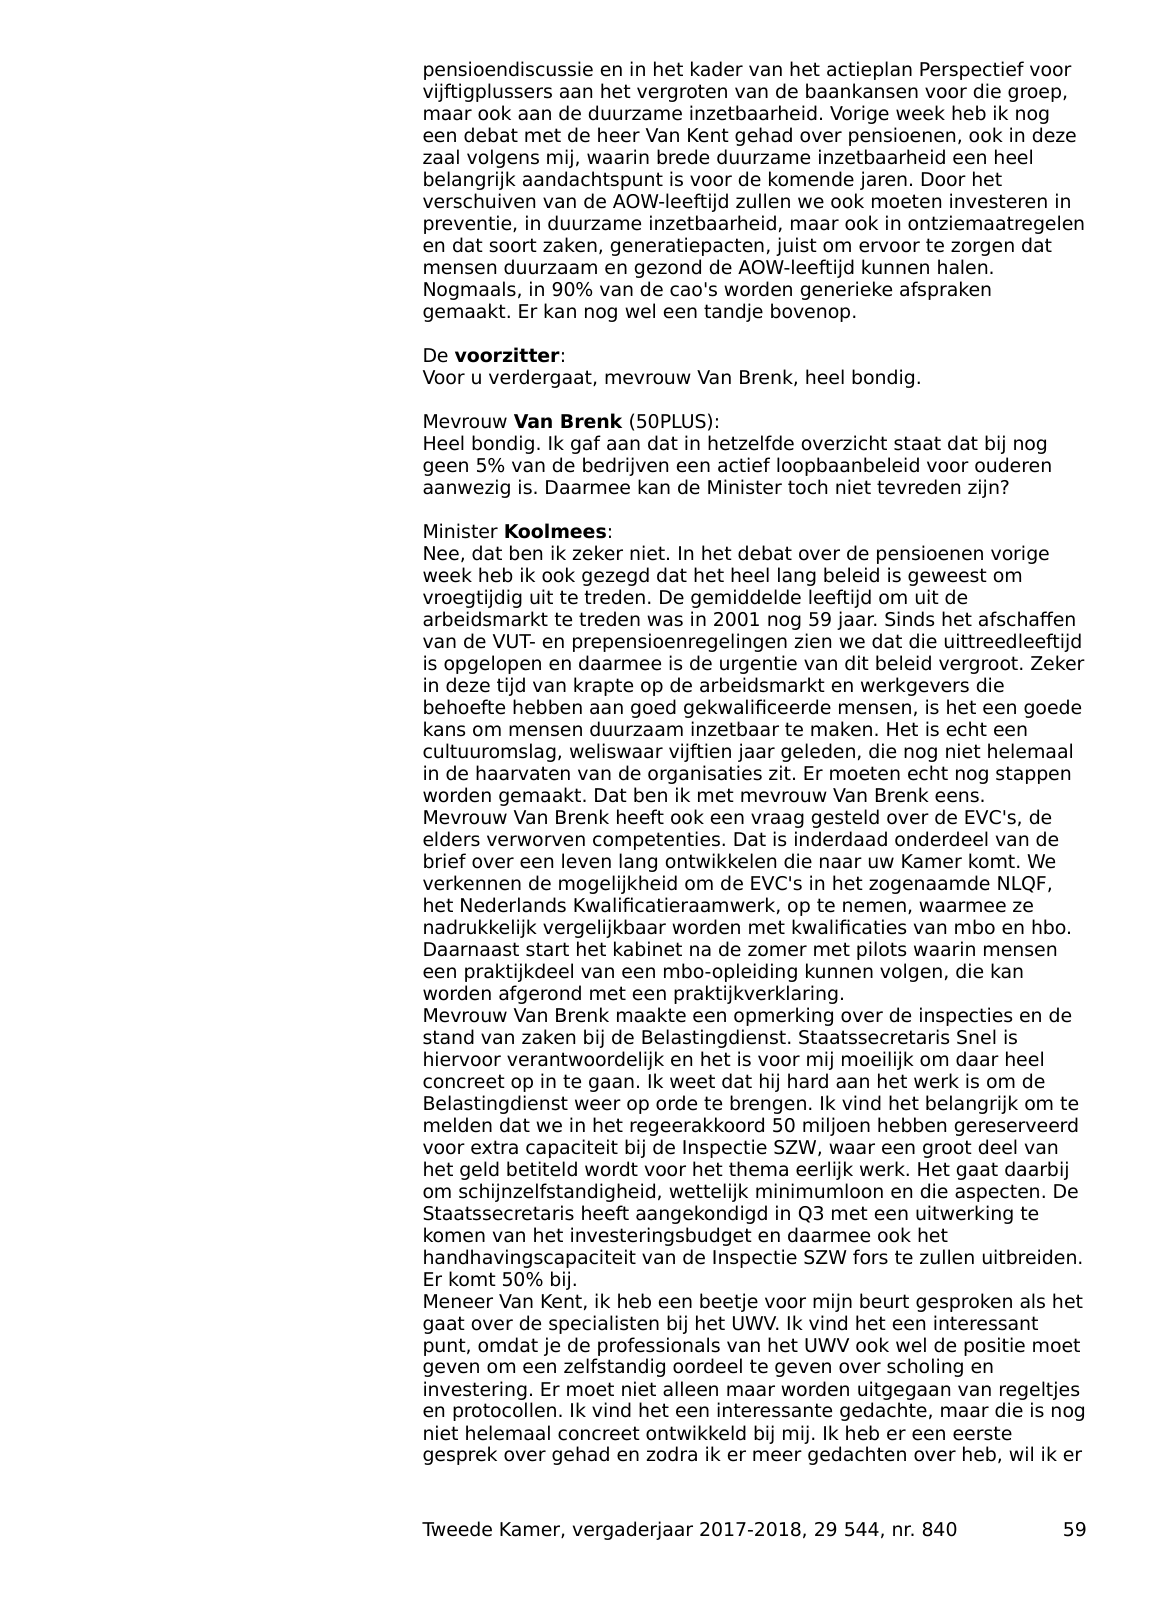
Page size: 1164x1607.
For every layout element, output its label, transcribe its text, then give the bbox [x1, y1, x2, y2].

text Mevrouw Van Brenk heeft ook een vraag gesteld over de EVC's, de elders verworven competenties. Dat is inderdaad onderdeel van de brief over een leven lang ontwikkelen die naar uw Kamer komt. We verkennen de mogelijkheid om de EVC's in het zogenaamde NLQF, het Nederlands Kwalificatieraamwerk, op te nemen, waarmee ze nadrukkelijk vergelijkbaar worden met kwalificaties van mbo en hbo. Daarnaast start het kabinet na de zomer met pilots waarin mensen een praktijkdeel van een mbo-opleiding kunnen volgen, die kan worden afgerond met een praktijkverklaring. [422, 807, 1087, 1005]
text Minister Koolmees: [422, 521, 1087, 543]
text Heel bondig. Ik gaf aan dat in hetzelfde overzicht staat dat bij nog geen 5% van de bedrijven een actief loopbaanbeleid voor ouderen aanwezig is. Daarmee kan de Minister toch niet tevreden zijn? [422, 433, 1087, 499]
text Mevrouw Van Brenk maakte een opmerking over de inspecties en de stand van zaken bij de Belastingdienst. Staatssecretaris Snel is hiervoor verantwoordelijk en het is voor mij moeilijk om daar heel concreet op in te gaan. Ik weet dat hij hard aan het werk is om de Belastingdienst weer op orde te brengen. Ik vind het belangrijk om te melden dat we in het regeerakkoord 50 miljoen hebben gereserveerd voor extra capaciteit bij de Inspectie SZW, waar een groot deel van het geld betiteld wordt voor het thema eerlijk werk. Het gaat daarbij om schijnzelfstandigheid, wettelijk minimumloon en die aspecten. De Staatssecretaris heeft aangekondigd in Q3 met een uitwerking te komen van het investeringsbudget en daarmee ook het handhavingscapaciteit van de Inspectie SZW fors te zullen uitbreiden. Er komt 50% bij. [422, 1005, 1087, 1291]
text De voorzitter: [422, 345, 1087, 367]
text Nee, dat ben ik zeker niet. In het debat over de pensioenen vorige week heb ik ook gezegd dat het heel lang beleid is geweest om vroegtijdig uit te treden. De gemiddelde leeftijd om uit de arbeidsmarkt te treden was in 2001 nog 59 jaar. Sinds het afschaffen van de VUT- en prepensioenregelingen zien we dat die uittreedleeftijd is opgelopen en daarmee is de urgentie van dit beleid vergroot. Zeker in deze tijd van krapte op de arbeidsmarkt en werkgevers die behoefte hebben aan goed gekwalificeerde mensen, is het een goede kans om mensen duurzaam inzetbaar te maken. Het is echt een cultuuromslag, weliswaar vijftien jaar geleden, die nog niet helemaal in de haarvaten van de organisaties zit. Er moeten echt nog stappen worden gemaakt. Dat ben ik met mevrouw Van Brenk eens. [422, 543, 1087, 807]
text pensioendiscussie en in het kader van het actieplan Perspectief voor vijftigplussers aan het vergroten van de baankansen voor die groep, maar ook aan de duurzame inzetbaarheid. Vorige week heb ik nog een debat met de heer Van Kent gehad over pensioenen, ook in deze zaal volgens mij, waarin brede duurzame inzetbaarheid een heel belangrijk aandachtspunt is voor de komende jaren. Door het verschuiven van de AOW-leeftijd zullen we ook moeten investeren in preventie, in duurzame inzetbaarheid, maar ook in ontziemaatregelen en dat soort zaken, generatiepacten, juist om ervoor te zorgen dat mensen duurzaam en gezond de AOW-leeftijd kunnen halen. Nogmaals, in 90% van de cao's worden generieke afspraken gemaakt. Er kan nog wel een tandje bovenop. [422, 59, 1087, 323]
text Voor u verdergaat, mevrouw Van Brenk, heel bondig. [422, 367, 1087, 389]
text Mevrouw Van Brenk (50PLUS): [422, 411, 1087, 433]
text Meneer Van Kent, ik heb een beetje voor mijn beurt gesproken als het gaat over de specialisten bij het UWV. Ik vind het een interessant punt, omdat je de professionals van het UWV ook wel de positie moet geven om een zelfstandig oordeel te geven over scholing en investering. Er moet niet alleen maar worden uitgegaan van regeltjes en protocollen. Ik vind het een interessante gedachte, maar die is nog niet helemaal concreet ontwikkeld bij mij. Ik heb er een eerste gesprek over gehad en zodra ik er meer gedachten over heb, wil ik er [422, 1291, 1087, 1466]
